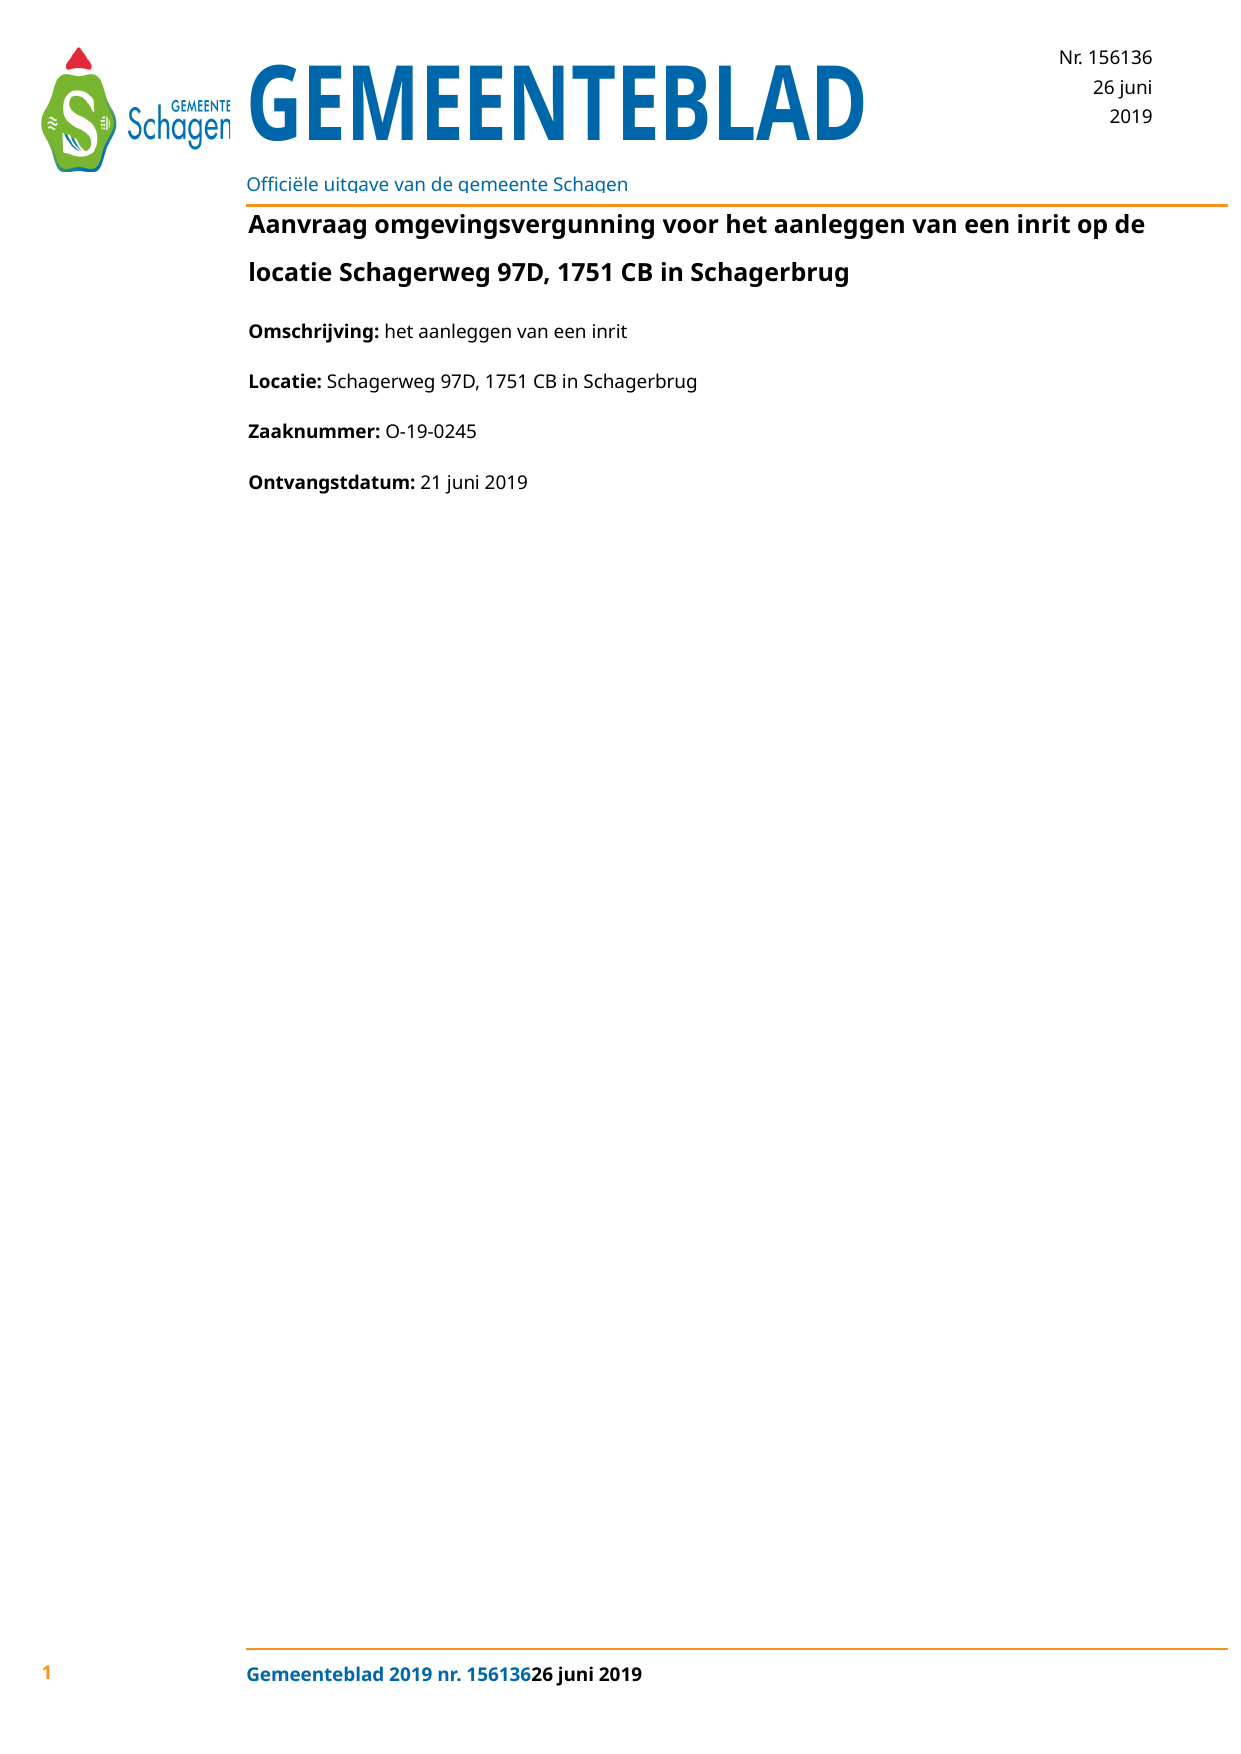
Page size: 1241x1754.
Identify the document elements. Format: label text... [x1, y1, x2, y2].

text Ontvangstdatum: 21 juni 2019 [248, 469, 1152, 495]
text Omschrijving: het aanleggen van een inrit [248, 318, 1152, 344]
text Locatie: Schagerweg 97D, 1751 CB in Schagerbrug [248, 368, 1152, 394]
picture [41, 47, 231, 172]
text Aanvraag omgevingsvergunning voor het aanleggen van een inrit op de locatie Schagerweg 97D, 1751 CB in Schagerbrug [248, 207, 1152, 288]
text Zaaknummer: O-19-0245 [248, 419, 1152, 444]
